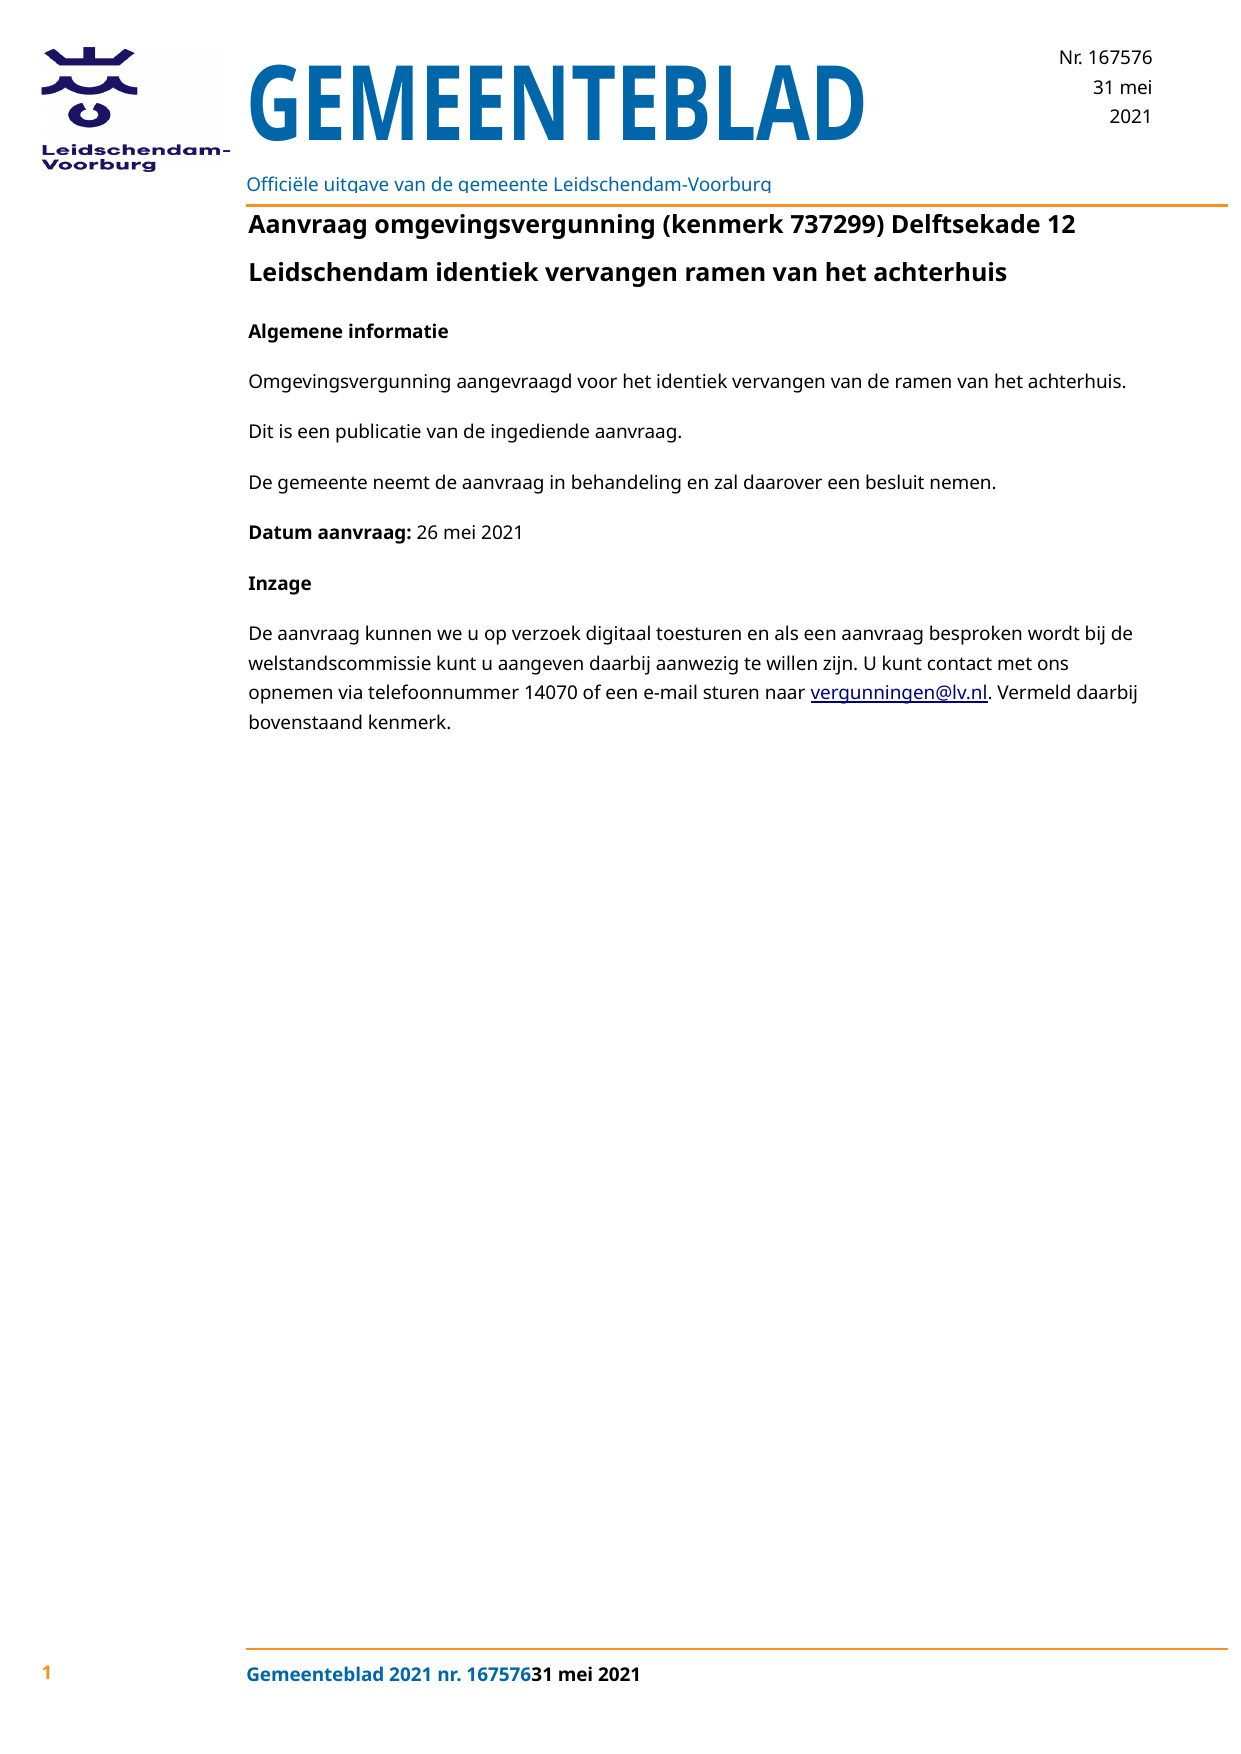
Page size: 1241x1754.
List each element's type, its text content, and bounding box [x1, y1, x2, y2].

text Algemene informatie [248, 318, 1152, 344]
text Datum aanvraag: 26 mei 2021 [248, 519, 1152, 545]
text De aanvraag kunnen we u op verzoek digitaal toesturen en als een aanvraag besproken wordt bij de welstandscommissie kunt u aangeven daarbij aanwezig te willen zijn. U kunt contact met ons opnemen via telefoonnummer 14070 of een e-mail sturen naar vergunningen@lv.nl. Vermeld daarbij bovenstaand kenmerk. [248, 620, 1152, 735]
text Inzage [248, 570, 1152, 596]
picture [41, 47, 231, 172]
text Dit is een publicatie van de ingediende aanvraag. [248, 419, 1152, 444]
text De gemeente neemt de aanvraag in behandeling en zal daarover een besluit nemen. [248, 469, 1152, 495]
text Aanvraag omgevingsvergunning (kenmerk 737299) Delftsekade 12 Leidschendam identiek vervangen ramen van het achterhuis [248, 207, 1152, 288]
text Omgevingsvergunning aangevraagd voor het identiek vervangen van de ramen van het achterhuis. [248, 368, 1152, 394]
